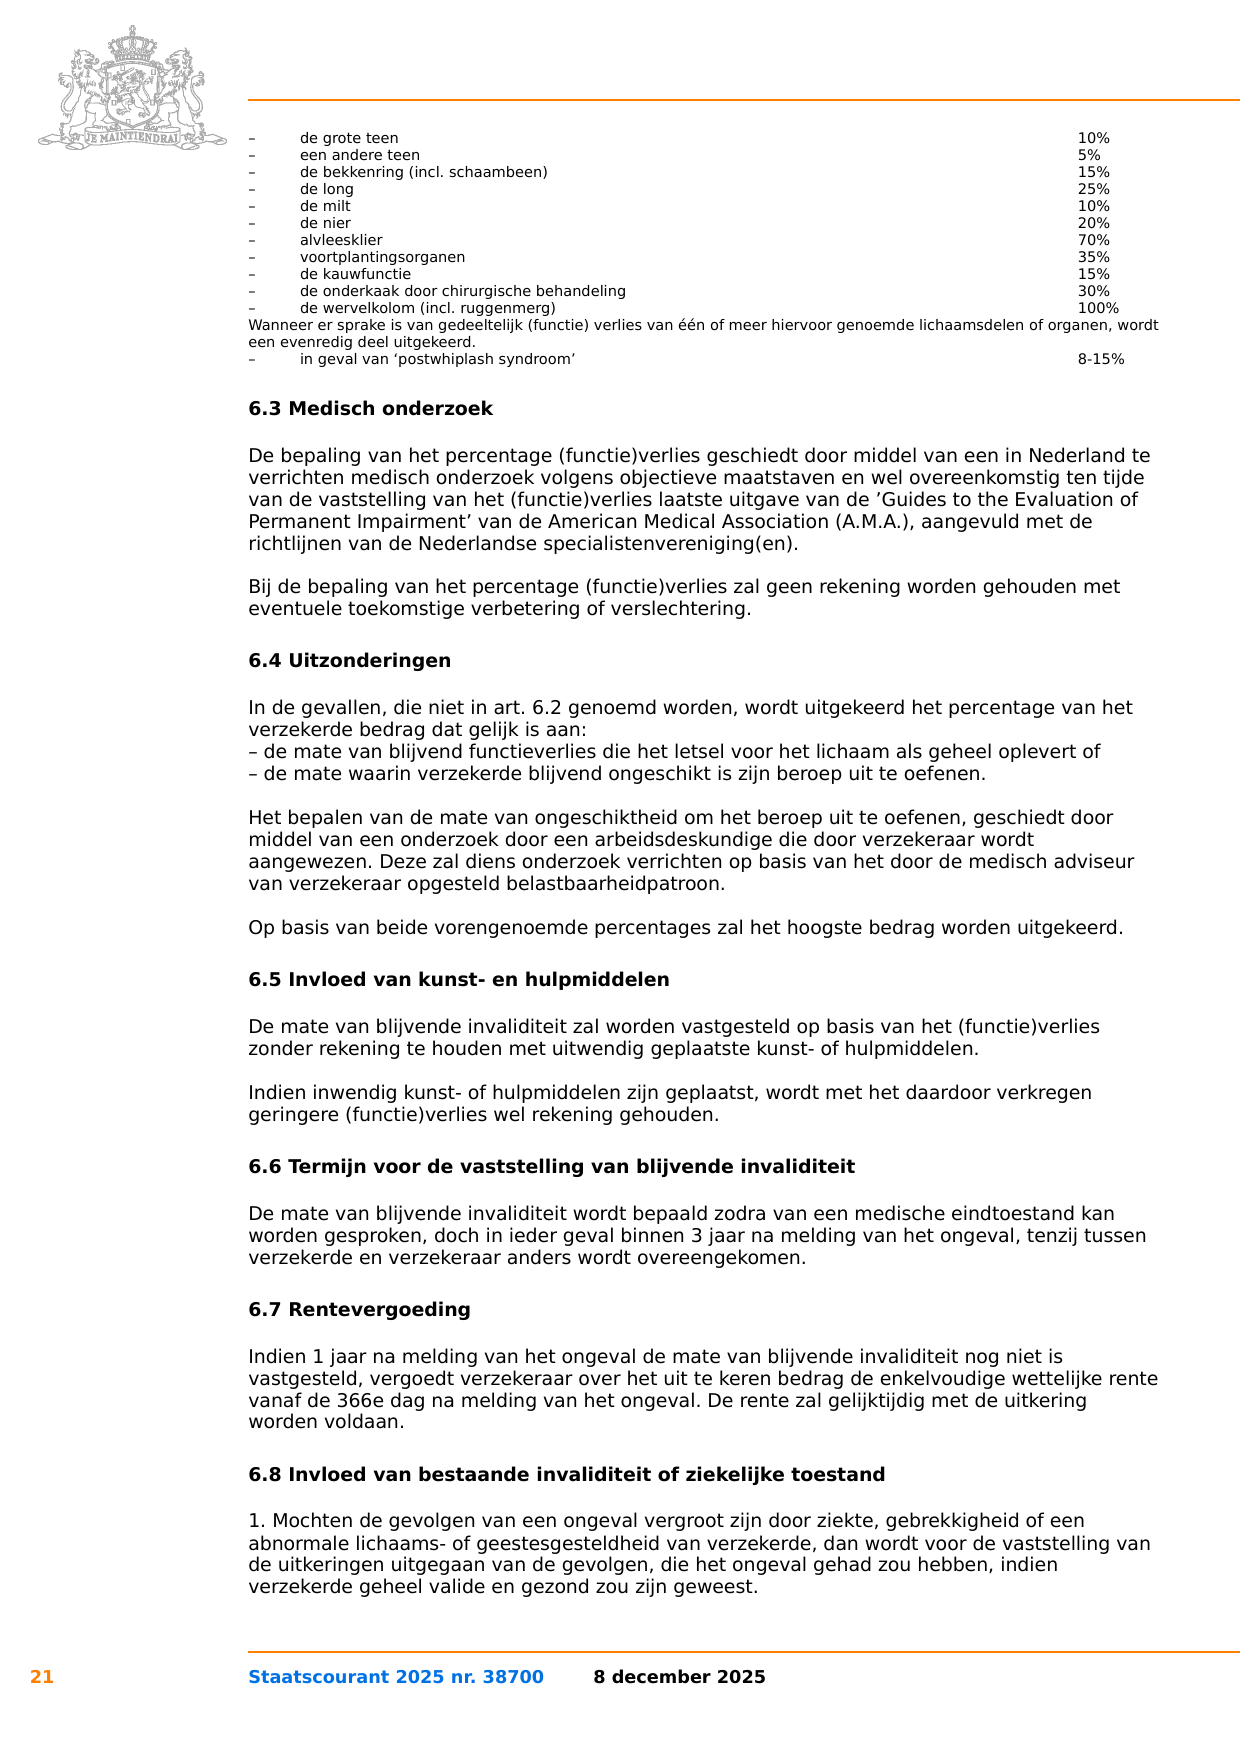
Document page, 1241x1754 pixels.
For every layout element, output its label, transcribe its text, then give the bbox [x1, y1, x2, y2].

table_cell een andere teen [294, 147, 1072, 164]
table_cell 10% [1072, 130, 1163, 147]
table_cell de grote teen [294, 130, 1072, 147]
table_cell – [248, 164, 294, 181]
table_cell de onderkaak door chirurgische behandeling [294, 283, 1072, 300]
picture [38, 25, 227, 150]
table_cell 5% [1072, 147, 1163, 164]
table_cell de milt [294, 198, 1072, 215]
text In de gevallen, die niet in art. 6.2 genoemd worden, wordt uitgekeerd het percentage van het verzekerde bedrag dat gelijk is aan: [248, 697, 1163, 741]
text De bepaling van het percentage (functie)verlies geschiedt door middel van een in Nederland te verrichten medisch onderzoek volgens objectieve maatstaven en wel overeenkomstig ten tijde van de vaststelling van het (functie)verlies laatste uitgave van de ’Guides to the Evaluation of Permanent Impairment’ van de American Medical Association (A.M.A.), aangevuld met de richtlijnen van de Nederlandse specialistenvereniging(en). [248, 444, 1163, 554]
subtitle 6.4 Uitzonderingen [248, 650, 1163, 672]
table_cell 30% [1072, 283, 1163, 300]
table_cell – [248, 198, 294, 215]
table_cell 15% [1072, 266, 1163, 283]
table_cell 25% [1072, 181, 1163, 198]
table_cell – [248, 147, 294, 164]
table_cell 100% [1072, 300, 1163, 317]
text Het bepalen van de mate van ongeschiktheid om het beroep uit te oefenen, geschiedt door middel van een onderzoek door een arbeidsdeskundige die door verzekeraar wordt aangewezen. Deze zal diens onderzoek verrichten op basis van het door de medisch adviseur van verzekeraar opgesteld belastbaarheidpatroon. [248, 807, 1163, 895]
table_cell – [248, 266, 294, 283]
table_cell – [248, 351, 294, 368]
table_cell – [248, 300, 294, 317]
table_cell 15% [1072, 164, 1163, 181]
text 1. Mochten de gevolgen van een ongeval vergroot zijn door ziekte, gebrekkigheid of een abnormale lichaams- of geestesgesteldheid van verzekerde, dan wordt voor de vaststelling van de uitkeringen uitgegaan van de gevolgen, die het ongeval gehad zou hebben, indien verzekerde geheel valide en gezond zou zijn geweest. [248, 1510, 1163, 1598]
table_cell 20% [1072, 215, 1163, 232]
text Indien 1 jaar na melding van het ongeval de mate van blijvende invaliditeit nog niet is vastgesteld, vergoedt verzekeraar over het uit te keren bedrag de enkelvoudige wettelijke rente vanaf de 366e dag na melding van het ongeval. De rente zal gelijktijdig met de uitkering worden voldaan. [248, 1346, 1163, 1433]
text Bij de bepaling van het percentage (functie)verlies zal geen rekening worden gehouden met eventuele toekomstige verbetering of verslechtering. [248, 576, 1163, 620]
text De mate van blijvende invaliditeit wordt bepaald zodra van een medische eindtoestand kan worden gesproken, doch in ieder geval binnen 3 jaar na melding van het ongeval, tenzij tussen verzekerde en verzekeraar anders wordt overeengekomen. [248, 1203, 1163, 1268]
table_cell de kauwfunctie [294, 266, 1072, 283]
table_cell de bekkenring (incl. schaambeen) [294, 164, 1072, 181]
text – de mate van blijvend functieverlies die het letsel voor het lichaam als geheel oplevert of [248, 741, 1163, 763]
table_cell voortplantingsorganen [294, 249, 1072, 266]
table_cell – [248, 130, 294, 147]
subtitle 6.5 Invloed van kunst- en hulpmiddelen [248, 969, 1163, 991]
table_cell in geval van ‘postwhiplash syndroom’ [294, 351, 1072, 368]
subtitle 6.8 Invloed van bestaande invaliditeit of ziekelijke toestand [248, 1463, 1163, 1485]
table_cell – [248, 283, 294, 300]
text – de mate waarin verzekerde blijvend ongeschikt is zijn beroep uit te oefenen. [248, 763, 1163, 785]
text Indien inwendig kunst- of hulpmiddelen zijn geplaatst, wordt met het daardoor verkregen geringere (functie)verlies wel rekening gehouden. [248, 1082, 1163, 1126]
table_cell de nier [294, 215, 1072, 232]
table_cell 70% [1072, 232, 1163, 249]
table_cell 10% [1072, 198, 1163, 215]
table_cell 8-15% [1072, 351, 1163, 368]
subtitle 6.7 Rentevergoeding [248, 1298, 1163, 1321]
table_cell de wervelkolom (incl. ruggenmerg) [294, 300, 1072, 317]
table_cell – [248, 249, 294, 266]
table_cell alvleesklier [294, 232, 1072, 249]
text De mate van blijvende invaliditeit zal worden vastgesteld op basis van het (functie)verlies zonder rekening te houden met uitwendig geplaatste kunst- of hulpmiddelen. [248, 1016, 1163, 1060]
table_cell 35% [1072, 249, 1163, 266]
table_cell – [248, 232, 294, 249]
subtitle 6.6 Termijn voor de vaststelling van blijvende invaliditeit [248, 1156, 1163, 1178]
table_cell – [248, 181, 294, 198]
subtitle 6.3 Medisch onderzoek [248, 398, 1163, 419]
table_cell de long [294, 181, 1072, 198]
table_cell – [248, 215, 294, 232]
text Op basis van beide vorengenoemde percentages zal het hoogste bedrag worden uitgekeerd. [248, 917, 1163, 939]
table_cell Wanneer er sprake is van gedeeltelijk (functie) verlies van één of meer hiervoor genoemde lichaamsdelen of organen, wordt een evenredig deel uitgekeerd. [248, 317, 1163, 351]
